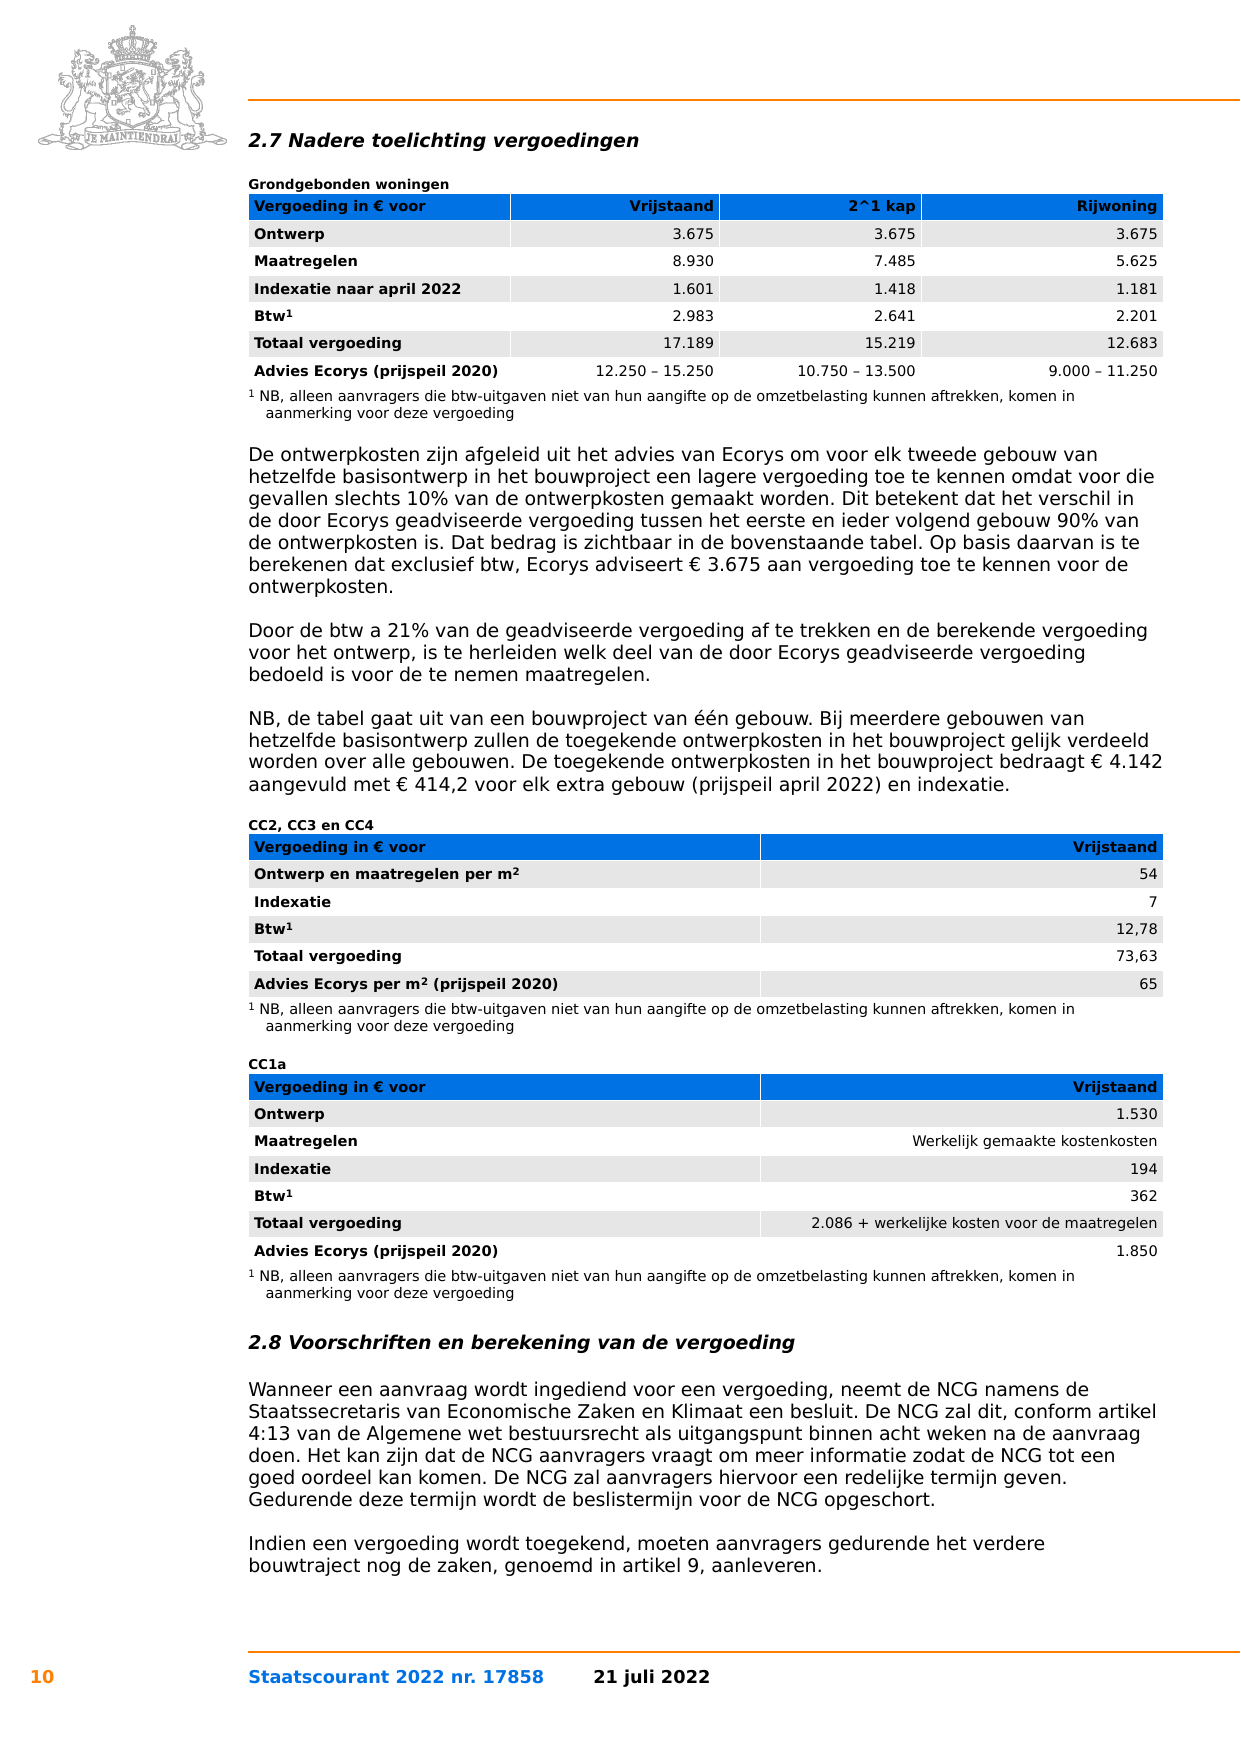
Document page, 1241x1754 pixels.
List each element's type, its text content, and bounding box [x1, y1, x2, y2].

table_cell Ontwerp [249, 221, 510, 247]
table_cell 7.485 [720, 249, 921, 275]
text Wanneer een aanvraag wordt ingediend voor een vergoeding, neemt de NCG namens de Staatssecretaris van Economische Zaken en Klimaat een besluit. De NCG zal dit, conform artikel 4:13 van de Algemene wet bestuursrecht als uitgangspunt binnen acht weken na de aanvraag doen. Het kan zijn dat de NCG aanvragers vraagt om meer informatie zodat de NCG tot een goed oordeel kan komen. De NCG zal aanvragers hiervoor een redelijke termijn geven. Gedurende deze termijn wordt de beslistermijn voor de NCG opgeschort. [248, 1379, 1163, 1511]
table_cell Totaal vergoeding [249, 944, 760, 970]
table_cell 12.250 – 15.250 [511, 358, 719, 384]
table_cell Totaal vergoeding [249, 1211, 760, 1237]
table_cell 5.625 [922, 249, 1163, 275]
table_cell 54 [761, 861, 1163, 888]
table_cell Vrijstaand [511, 194, 719, 220]
text NB, de tabel gaat uit van een bouwproject van één gebouw. Bij meerdere gebouwen van hetzelfde basisontwerp zullen de toegekende ontwerpkosten in het bouwproject gelijk verdeeld worden over alle gebouwen. De toegekende ontwerpkosten in het bouwproject bedraagt € 4.142 aangevuld met € 414,2 voor elk extra gebouw (prijspeil april 2022) en indexatie. [248, 707, 1163, 795]
table_cell 2.641 [720, 303, 921, 329]
table_cell Vergoeding in € voor [249, 834, 760, 860]
table_cell 10.750 – 13.500 [720, 358, 921, 384]
table_cell Advies Ecorys per m2 (prijspeil 2020) [249, 971, 760, 997]
table_cell 3.675 [511, 221, 719, 247]
table_cell 2^1 kap [720, 194, 921, 220]
table_cell 12.683 [922, 331, 1163, 357]
text Indien een vergoeding wordt toegekend, moeten aanvragers gedurende het verdere bouwtraject nog de zaken, genoemd in artikel 9, aanleveren. [248, 1533, 1163, 1577]
text De ontwerpkosten zijn afgeleid uit het advies van Ecorys om voor elk tweede gebouw van hetzelfde basisontwerp in het bouwproject een lagere vergoeding toe te kennen omdat voor die gevallen slechts 10% van de ontwerpkosten gemaakt worden. Dit betekent dat het verschil in de door Ecorys geadviseerde vergoeding tussen het eerste en ieder volgend gebouw 90% van de ontwerpkosten is. Dat bedrag is zichtbaar in de bovenstaande tabel. Op basis daarvan is te berekenen dat exclusief btw, Ecorys adviseert € 3.675 aan vergoeding toe te kennen voor de ontwerpkosten. [248, 444, 1163, 598]
table_cell Indexatie [249, 1156, 760, 1182]
table_header Grondgebonden woningen [248, 177, 1163, 193]
table_cell 1.418 [720, 276, 921, 302]
table_cell 7 [761, 889, 1163, 915]
table_cell Vrijstaand [761, 1074, 1163, 1100]
table_cell Vergoeding in € voor [249, 194, 510, 220]
table_cell 1 NB, alleen aanvragers die btw-uitgaven niet van hun aangifte op de omzetbelasting kunnen aftrekken, komen in aanmerking voor deze vergoeding [248, 1266, 1163, 1302]
table_cell 1.850 [761, 1238, 1163, 1264]
table_cell Indexatie naar april 2022 [249, 276, 510, 302]
table_cell 17.189 [511, 331, 719, 357]
table_cell 2.201 [922, 303, 1163, 329]
picture [38, 25, 227, 150]
table_cell Ontwerp en maatregelen per m2 [249, 861, 760, 888]
table_cell 1 NB, alleen aanvragers die btw-uitgaven niet van hun aangifte op de omzetbelasting kunnen aftrekken, komen in aanmerking voor deze vergoeding [248, 999, 1163, 1035]
text Door de btw a 21% van de geadviseerde vergoeding af te trekken en de berekende vergoeding voor het ontwerp, is te herleiden welk deel van de door Ecorys geadviseerde vergoeding bedoeld is voor de te nemen maatregelen. [248, 620, 1163, 686]
table_cell 1.601 [511, 276, 719, 302]
subtitle 2.7 Nadere toelichting vergoedingen [248, 130, 1163, 152]
table_header CC2, CC3 en CC4 [248, 817, 1163, 833]
table_cell 362 [761, 1183, 1163, 1210]
table_cell Maatregelen [249, 249, 510, 275]
table_cell 2.983 [511, 303, 719, 329]
table_cell Advies Ecorys (prijspeil 2020) [249, 358, 510, 384]
table_cell Btw1 [249, 916, 760, 943]
table_cell 3.675 [720, 221, 921, 247]
table_cell 194 [761, 1156, 1163, 1182]
table_header CC1a [248, 1057, 1163, 1073]
table_cell Btw1 [249, 1183, 760, 1210]
table_cell 8.930 [511, 249, 719, 275]
table_cell Advies Ecorys (prijspeil 2020) [249, 1238, 760, 1264]
table_cell Rijwoning [922, 194, 1163, 220]
table_cell Vergoeding in € voor [249, 1074, 760, 1100]
table_cell 73,63 [761, 944, 1163, 970]
table_cell 1.181 [922, 276, 1163, 302]
table_cell 15.219 [720, 331, 921, 357]
table_cell Ontwerp [249, 1101, 760, 1127]
table_cell Totaal vergoeding [249, 331, 510, 357]
table_cell 9.000 – 11.250 [922, 358, 1163, 384]
table_cell 2.086 + werkelijke kosten voor de maatregelen [761, 1211, 1163, 1237]
table_cell 3.675 [922, 221, 1163, 247]
table_cell 1.530 [761, 1101, 1163, 1127]
table_cell 65 [761, 971, 1163, 997]
table_cell Werkelijk gemaakte kostenkosten [761, 1129, 1163, 1155]
table_cell Indexatie [249, 889, 760, 915]
table_cell 1 NB, alleen aanvragers die btw-uitgaven niet van hun aangifte op de omzetbelasting kunnen aftrekken, komen in aanmerking voor deze vergoeding [248, 385, 1163, 422]
table_cell Maatregelen [249, 1129, 760, 1155]
subtitle 2.8 Voorschriften en berekening van de vergoeding [248, 1332, 1163, 1354]
table_cell Vrijstaand [761, 834, 1163, 860]
table_cell 12,78 [761, 916, 1163, 943]
table_cell Btw1 [249, 303, 510, 329]
